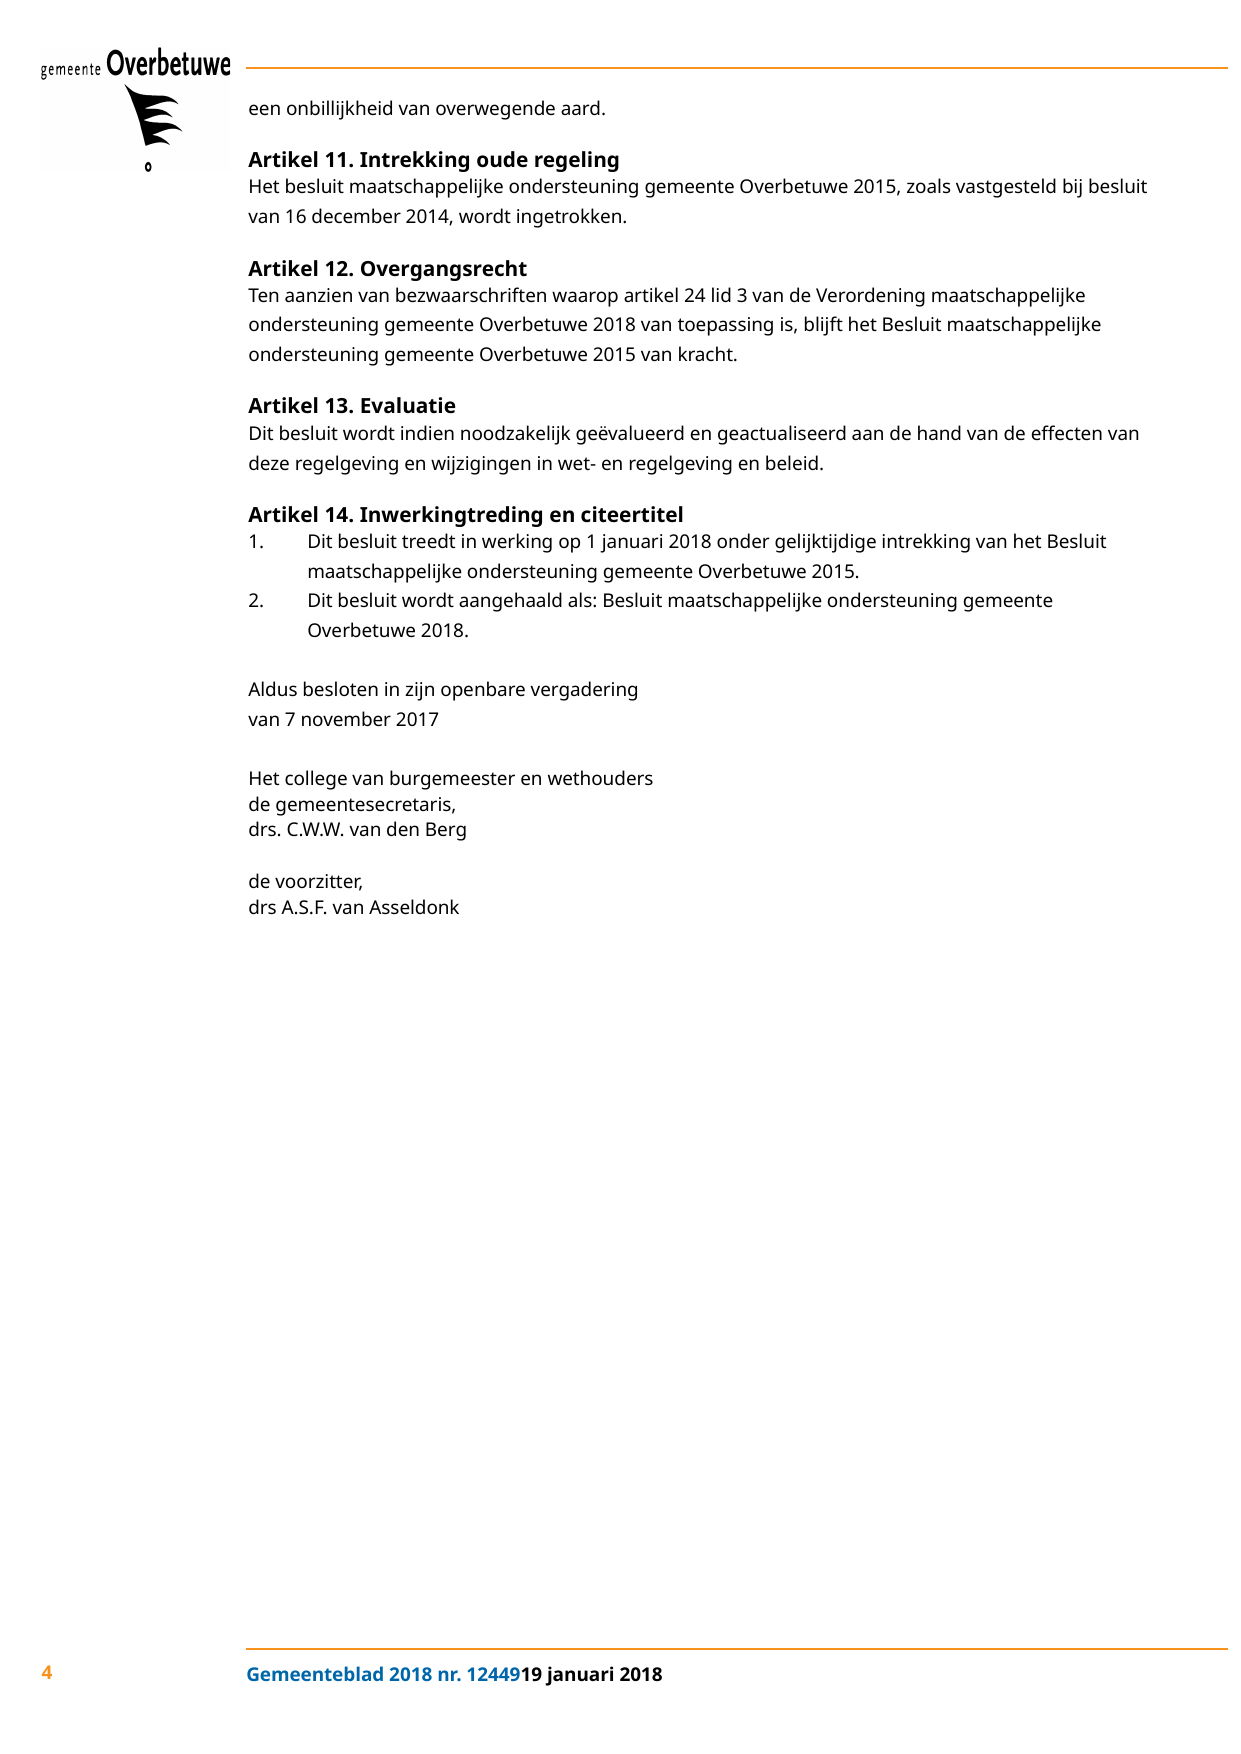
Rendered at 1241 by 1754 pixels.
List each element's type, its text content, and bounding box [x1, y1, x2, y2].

list Dit besluit treedt in werking op 1 januari 2018 onder gelijktijdige intrekking van het Besluit maatschappelijke ondersteuning gemeente Overbetuwe 2015. [248, 528, 1152, 584]
text Het besluit maatschappelijke ondersteuning gemeente Overbetuwe 2015, zoals vastgesteld bij besluit van 16 december 2014, wordt ingetrokken. [248, 174, 1152, 229]
text Dit besluit wordt indien noodzakelijk geëvalueerd en geactualiseerd aan de hand van de effecten van deze regelgeving en wijzigingen in wet- en regelgeving en beleid. [248, 420, 1152, 475]
text Artikel 13. Evaluatie [248, 392, 1152, 420]
text Artikel 12. Overgangsrecht [248, 254, 1152, 282]
list Dit besluit wordt aangehaald als: Besluit maatschappelijke ondersteuning gemeente Overbetuwe 2018. [248, 588, 1152, 643]
text een onbillijkheid van overwegende aard. [248, 95, 1152, 121]
text Artikel 14. Inwerkingtreding en citeertitel [248, 500, 1152, 528]
text van 7 november 2017 [248, 706, 1152, 732]
text de voorzitter, [248, 868, 1152, 894]
text Aldus besloten in zijn openbare vergadering [248, 676, 1152, 702]
text Ten aanzien van bezwaarschriften waarop artikel 24 lid 3 van de Verordening maatschappelijke ondersteuning gemeente Overbetuwe 2018 van toepassing is, blijft het Besluit maatschappelijke ondersteuning gemeente Overbetuwe 2015 van kracht. [248, 282, 1152, 367]
text de gemeentesecretaris, [248, 791, 1152, 817]
text drs. C.W.W. van den Berg [248, 817, 1152, 842]
picture [41, 47, 231, 172]
text drs A.S.F. van Asseldonk [248, 894, 1152, 919]
text Artikel 11. Intrekking oude regeling [248, 145, 1152, 174]
text Het college van burgemeester en wethouders [248, 765, 1152, 791]
